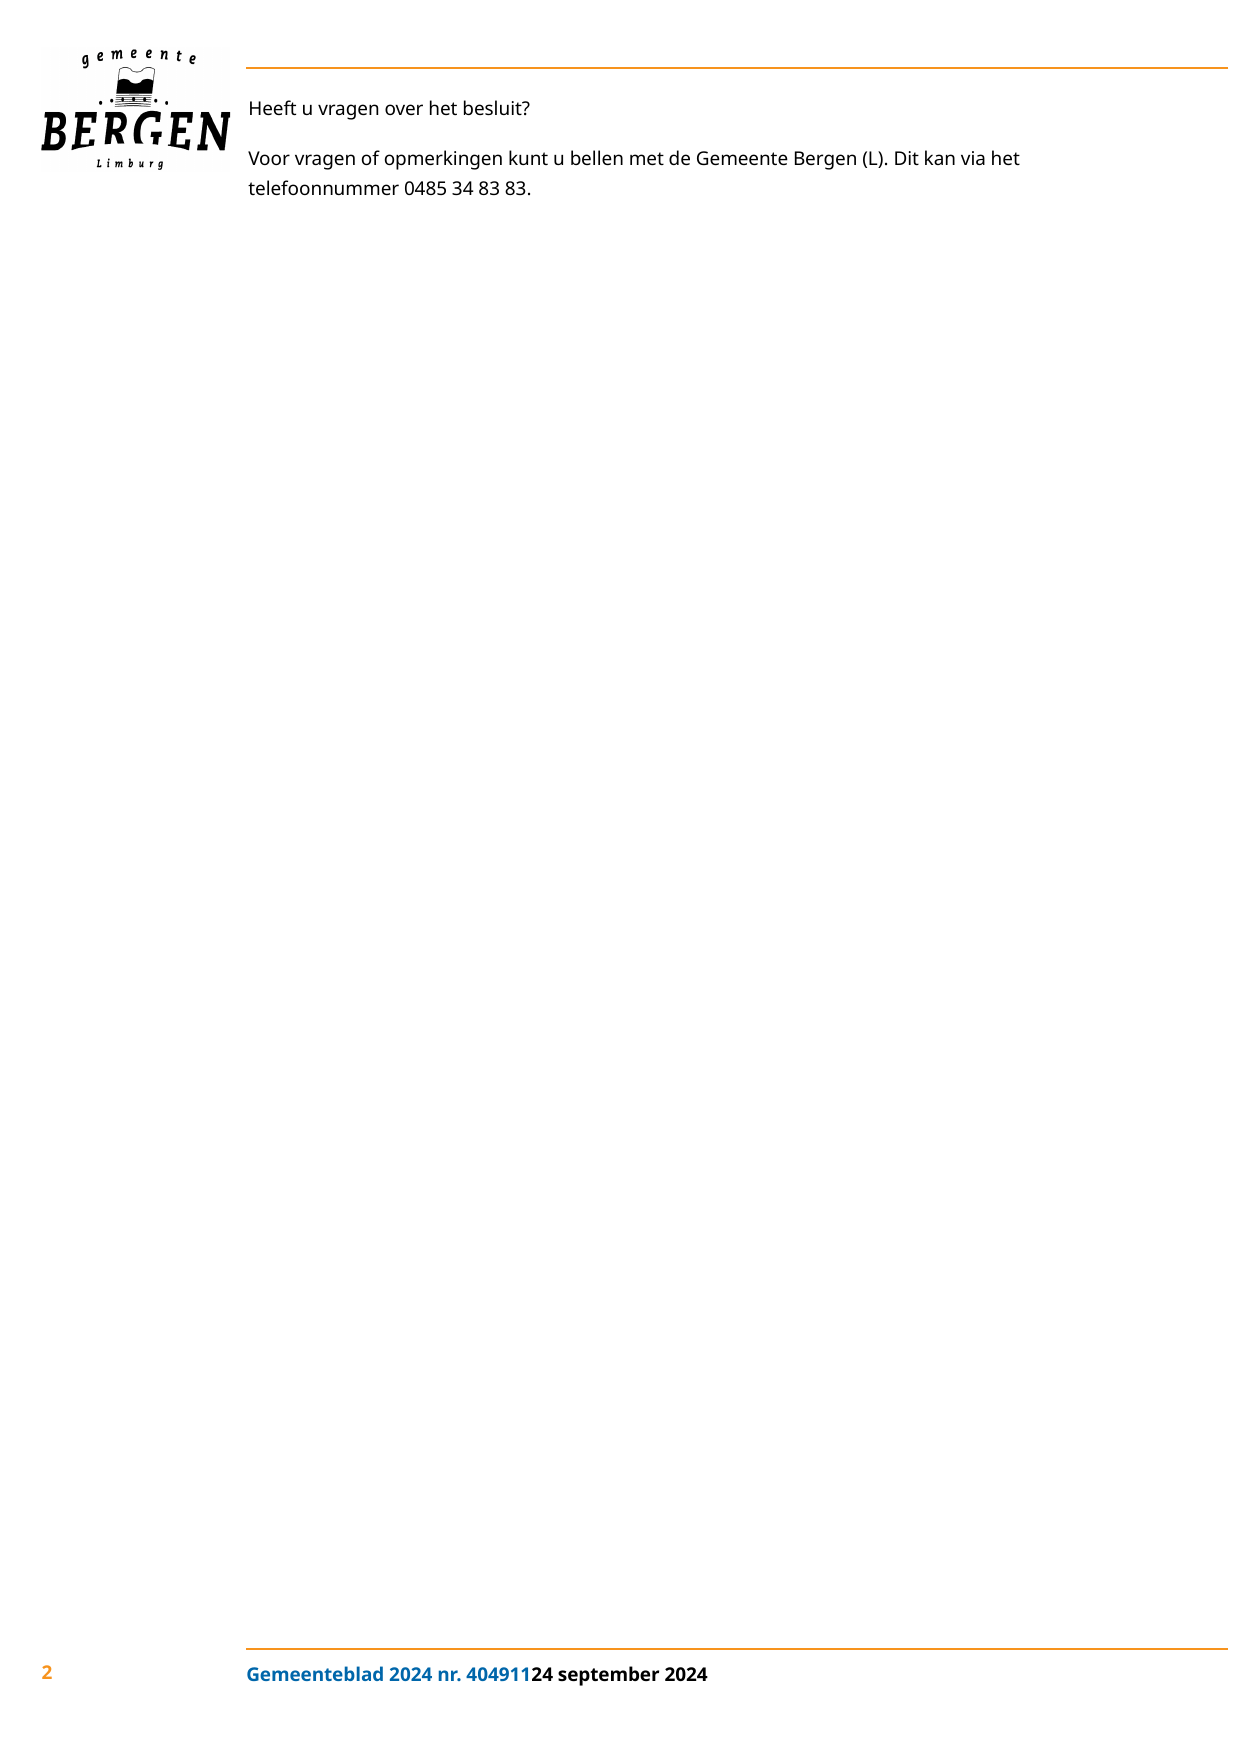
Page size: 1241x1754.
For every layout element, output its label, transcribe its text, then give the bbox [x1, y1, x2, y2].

text Voor vragen of opmerkingen kunt u bellen met de Gemeente Bergen (L). Dit kan via het telefoonnummer 0485 34 83 83. [248, 145, 1152, 201]
text Heeft u vragen over het besluit? [248, 95, 1152, 121]
picture [41, 47, 231, 172]
